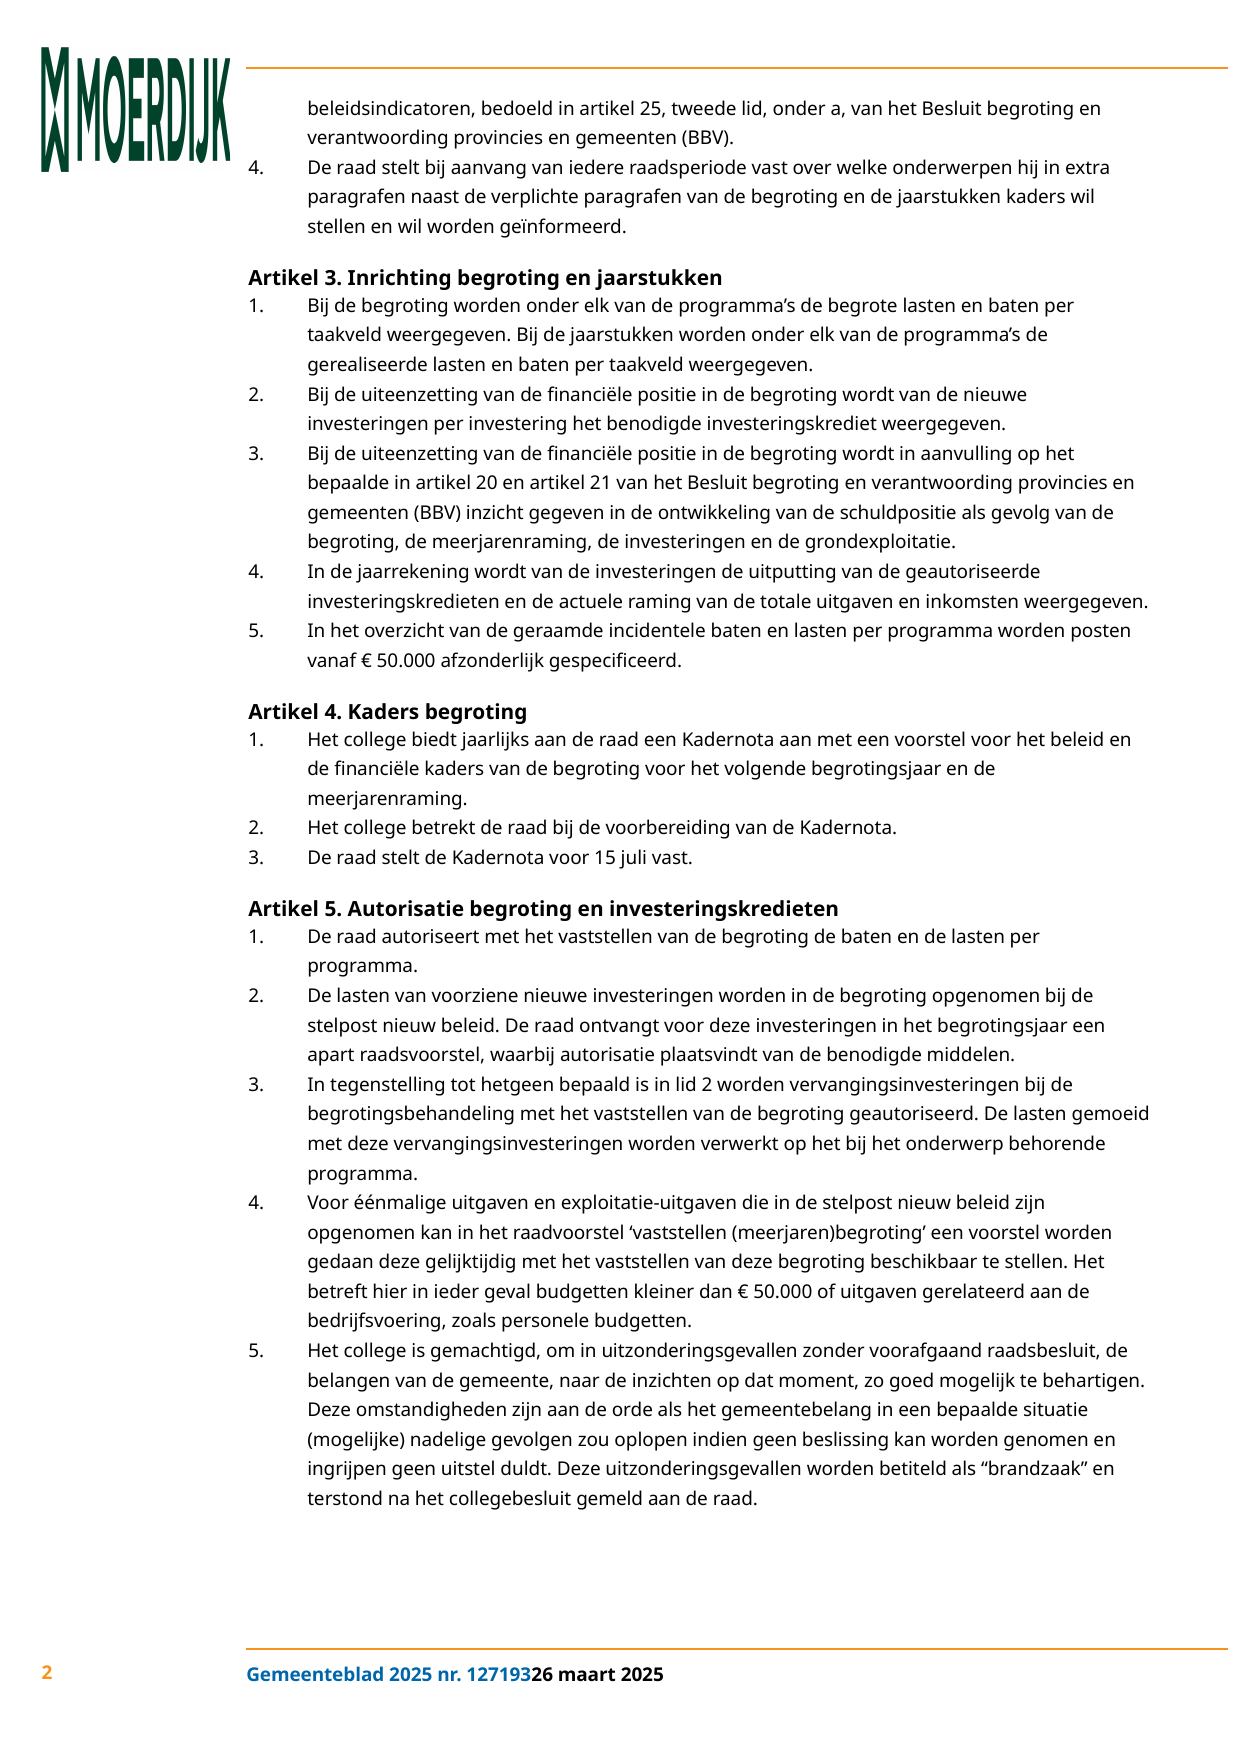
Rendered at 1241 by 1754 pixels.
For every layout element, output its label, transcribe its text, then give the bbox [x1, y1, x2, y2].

list In de jaarrekening wordt van de investeringen de uitputting van de geautoriseerde investeringskredieten en de actuele raming van de totale uitgaven en inkomsten weergegeven. [248, 558, 1152, 613]
list beleidsindicatoren, bedoeld in artikel 25, tweede lid, onder a, van het Besluit begroting en verantwoording provincies en gemeenten (BBV). [248, 95, 1152, 150]
list Voor éénmalige uitgaven en exploitatie-uitgaven die in de stelpost nieuw beleid zijn opgenomen kan in het raadvoorstel ‘vaststellen (meerjaren)begroting’ een voorstel worden gedaan deze gelijktijdig met het vaststellen van deze begroting beschikbaar te stellen. Het betreft hier in ieder geval budgetten kleiner dan € 50.000 of uitgaven gerelateerd aan de bedrijfsvoering, zoals personele budgetten. [248, 1189, 1152, 1333]
list Bij de begroting worden onder elk van de programma’s de begrote lasten en baten per taakveld weergegeven. Bij de jaarstukken worden onder elk van de programma’s de gerealiseerde lasten en baten per taakveld weergegeven. [248, 292, 1152, 377]
list De raad stelt de Kadernota voor 15 juli vast. [248, 844, 1152, 870]
text Artikel 5. Autorisatie begroting en investeringskredieten [248, 894, 1152, 923]
list De raad autoriseert met het vaststellen van de begroting de baten en de lasten per programma. [248, 923, 1152, 978]
list De lasten van voorziene nieuwe investeringen worden in de begroting opgenomen bij de stelpost nieuw beleid. De raad ontvangt voor deze investeringen in het begrotingsjaar een apart raadsvoorstel, waarbij autorisatie plaatsvindt van de benodigde middelen. [248, 982, 1152, 1067]
list In tegenstelling tot hetgeen bepaald is in lid 2 worden vervangingsinvesteringen bij de begrotingsbehandeling met het vaststellen van de begroting geautoriseerd. De lasten gemoeid met deze vervangingsinvesteringen worden verwerkt op het bij het onderwerp behorende programma. [248, 1071, 1152, 1185]
list Het college betrekt de raad bij de voorbereiding van de Kadernota. [248, 814, 1152, 840]
picture [41, 47, 231, 172]
list Bij de uiteenzetting van de financiële positie in de begroting wordt van de nieuwe investeringen per investering het benodigde investeringskrediet weergegeven. [248, 381, 1152, 436]
list Het college biedt jaarlijks aan de raad een Kadernota aan met een voorstel voor het beleid en de financiële kaders van de begroting voor het volgende begrotingsjaar en de meerjarenraming. [248, 726, 1152, 811]
text Artikel 3. Inrichting begroting en jaarstukken [248, 263, 1152, 292]
list Het college is gemachtigd, om in uitzonderingsgevallen zonder voorafgaand raadsbesluit, de belangen van de gemeente, naar de inzichten op dat moment, zo goed mogelijk te behartigen. Deze omstandigheden zijn aan de orde als het gemeentebelang in een bepaalde situatie (mogelijke) nadelige gevolgen zou oplopen indien geen beslissing kan worden genomen en ingrijpen geen uitstel duldt. Deze uitzonderingsgevallen worden betiteld als “brandzaak” en terstond na het collegebesluit gemeld aan de raad. [248, 1337, 1152, 1511]
list In het overzicht van de geraamde incidentele baten en lasten per programma worden posten vanaf € 50.000 afzonderlijk gespecificeerd. [248, 617, 1152, 673]
text Artikel 4. Kaders begroting [248, 697, 1152, 726]
list Bij de uiteenzetting van de financiële positie in de begroting wordt in aanvulling op het bepaalde in artikel 20 en artikel 21 van het Besluit begroting en verantwoording provincies en gemeenten (BBV) inzicht gegeven in de ontwikkeling van de schuldpositie als gevolg van de begroting, de meerjarenraming, de investeringen en de grondexploitatie. [248, 440, 1152, 554]
list De raad stelt bij aanvang van iedere raadsperiode vast over welke onderwerpen hij in extra paragrafen naast de verplichte paragrafen van de begroting en de jaarstukken kaders wil stellen en wil worden geïnformeerd. [248, 154, 1152, 239]
